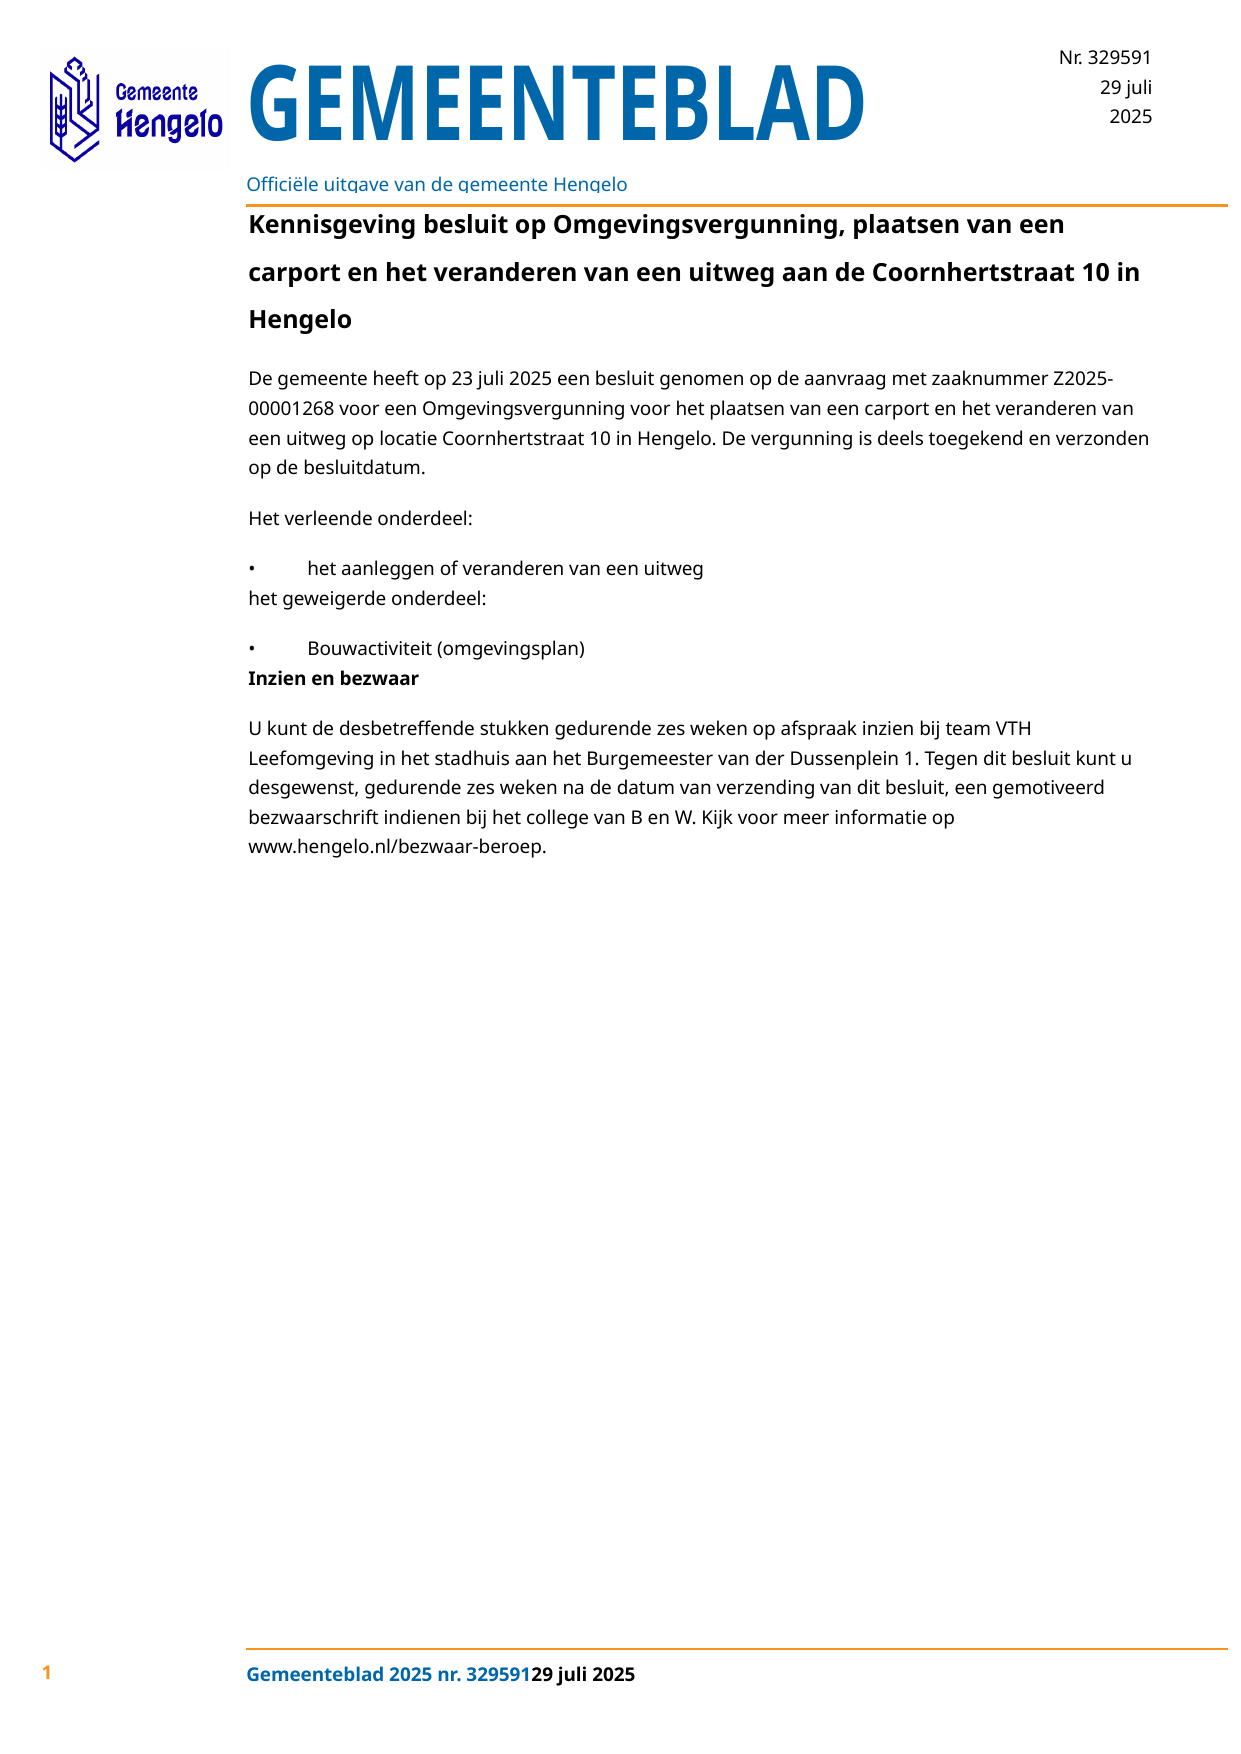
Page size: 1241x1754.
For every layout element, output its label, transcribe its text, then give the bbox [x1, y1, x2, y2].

text Het verleende onderdeel: [248, 505, 1152, 530]
text het geweigerde onderdeel: [248, 585, 1152, 610]
list Bouwactiviteit (omgevingsplan) [248, 635, 1152, 661]
picture [41, 47, 231, 172]
text De gemeente heeft op 23 juli 2025 een besluit genomen op de aanvraag met zaaknummer Z2025-00001268 voor een Omgevingsvergunning voor het plaatsen van een carport en het veranderen van een uitweg op locatie Coornhertstraat 10 in Hengelo. De vergunning is deels toegekend en verzonden op de besluitdatum. [248, 366, 1152, 480]
text Kennisgeving besluit op Omgevingsvergunning, plaatsen van een carport en het veranderen van een uitweg aan de Coornhertstraat 10 in Hengelo [248, 207, 1152, 336]
text Inzien en bezwaar [248, 665, 1152, 690]
text U kunt de desbetreffende stukken gedurende zes weken op afspraak inzien bij team VTH Leefomgeving in het stadhuis aan het Burgemeester van der Dussenplein 1. Tegen dit besluit kunt u desgewenst, gedurende zes weken na de datum van verzending van dit besluit, een gemotiveerd bezwaarschrift indienen bij het college van B en W. Kijk voor meer informatie op www.hengelo.nl/bezwaar-beroep. [248, 715, 1152, 859]
list het aanleggen of veranderen van een uitweg [248, 555, 1152, 581]
